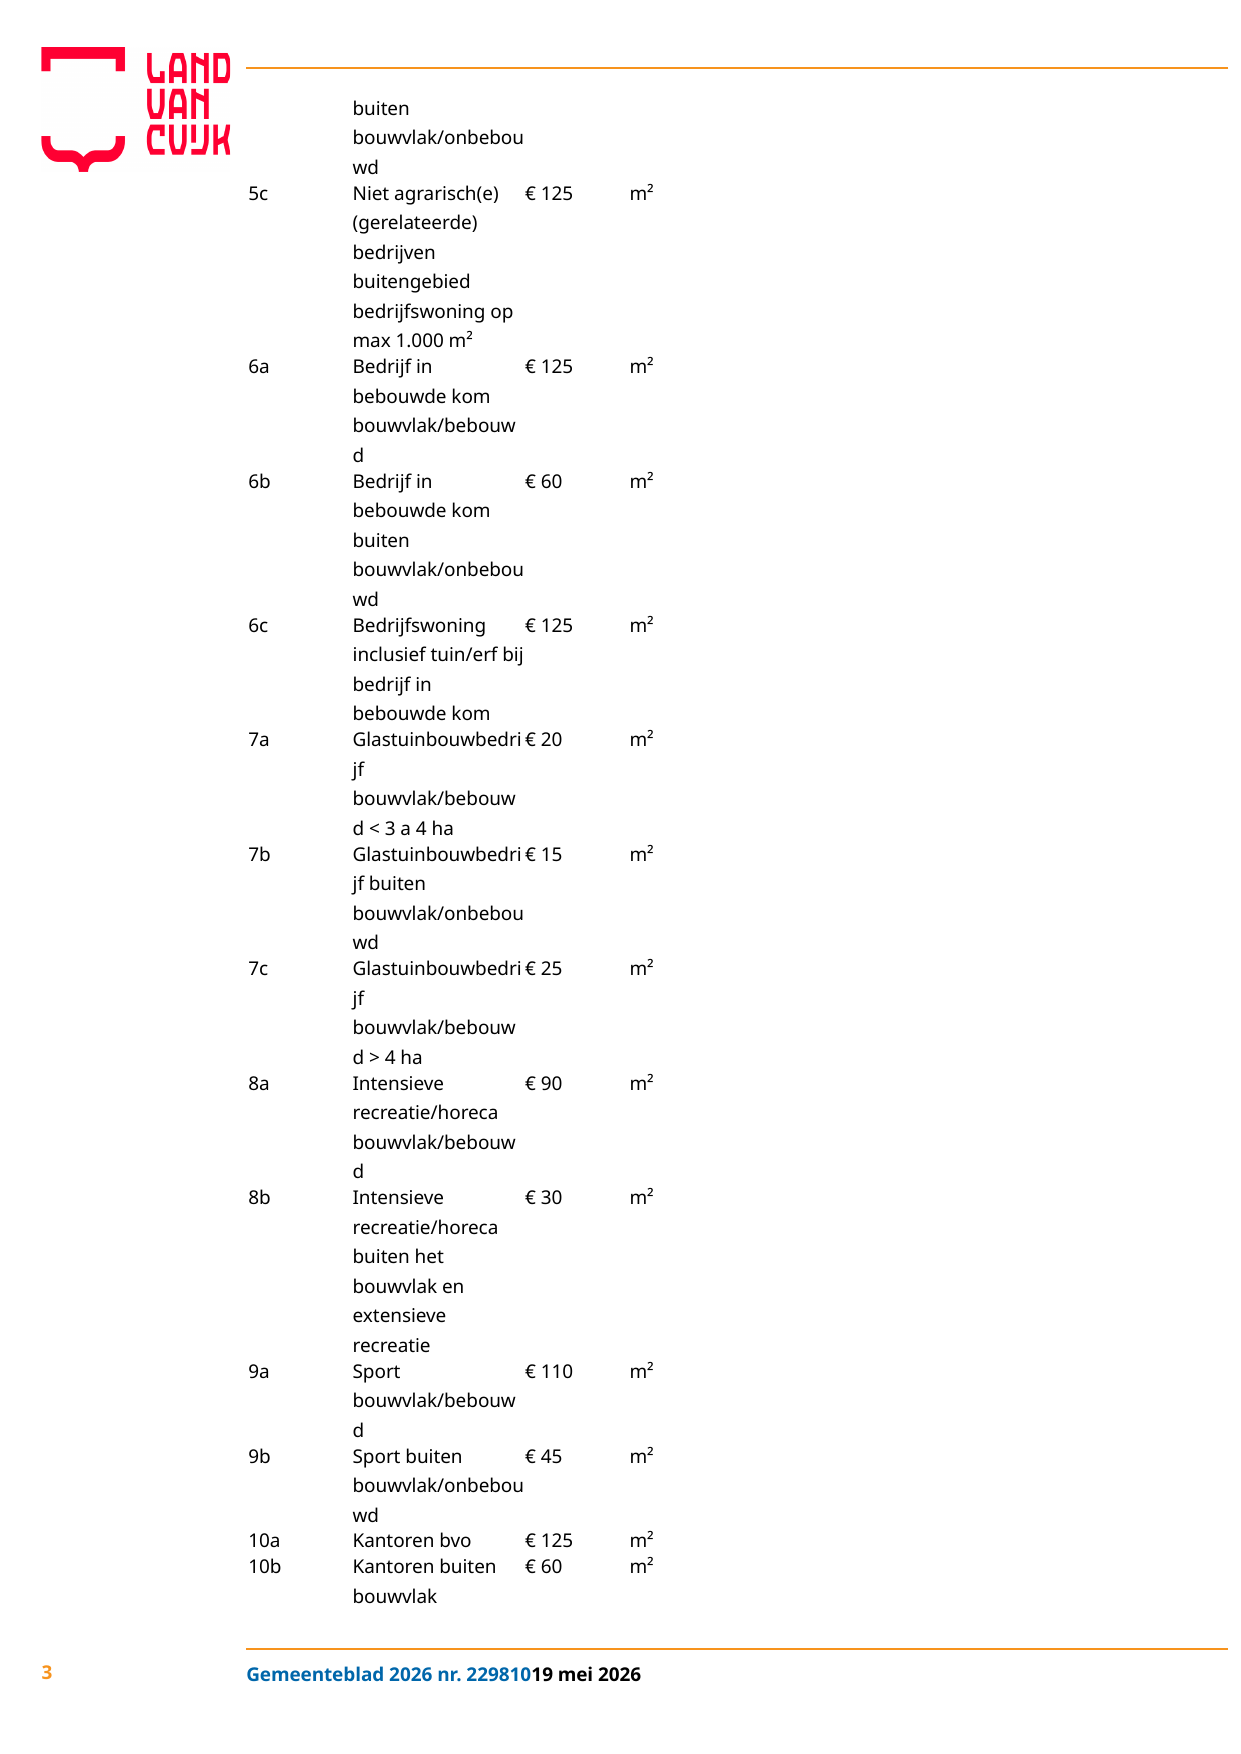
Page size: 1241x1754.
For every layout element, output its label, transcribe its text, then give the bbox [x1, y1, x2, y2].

table_cell [943, 1070, 1047, 1184]
table_cell m² [629, 726, 734, 841]
table_cell [1047, 1358, 1152, 1443]
table_cell € 15 [525, 841, 629, 955]
table_cell [943, 841, 1047, 955]
picture [41, 47, 231, 172]
table_cell [1047, 353, 1152, 468]
table_cell [734, 1443, 838, 1528]
table_cell [1047, 841, 1152, 955]
table_cell m² [629, 180, 734, 353]
table_cell [734, 180, 838, 353]
table_cell m² [629, 468, 734, 612]
table_cell [943, 95, 1047, 180]
table_cell [1047, 180, 1152, 353]
table_cell [734, 1184, 838, 1358]
table_cell [1047, 726, 1152, 841]
table_cell [1047, 612, 1152, 726]
table_cell [734, 353, 838, 468]
table_cell [838, 1528, 943, 1553]
table_cell [838, 612, 943, 726]
table_cell Kantoren bvo [353, 1528, 525, 1553]
table_cell € 30 [525, 1184, 629, 1358]
table_cell Niet agrarisch(e) (gerelateerde) bedrijven buitengebied bedrijfswoning op max 1.000 m² [353, 180, 525, 353]
table_cell [734, 1358, 838, 1443]
table_cell Kantoren buiten bouwvlak [353, 1554, 525, 1609]
table_cell m² [629, 1070, 734, 1184]
table_cell [1047, 1070, 1152, 1184]
table_cell [943, 612, 1047, 726]
table_cell Glastuinbouwbedrijf buiten bouwvlak/onbebouwd [353, 841, 525, 955]
table_cell [838, 1070, 943, 1184]
table_cell [248, 95, 352, 180]
table_cell € 125 [525, 612, 629, 726]
table_cell [943, 726, 1047, 841]
table_cell [734, 612, 838, 726]
table_cell € 45 [525, 1443, 629, 1528]
table_cell Bedrijf in bebouwde kom bouwvlak/bebouwd [353, 353, 525, 468]
table_cell [1047, 1528, 1152, 1553]
table_cell m² [629, 1358, 734, 1443]
table_cell m² [629, 612, 734, 726]
table_cell [734, 1070, 838, 1184]
table_cell [943, 353, 1047, 468]
table_cell 7b [248, 841, 352, 955]
table_cell [734, 955, 838, 1070]
table_cell € 60 [525, 1554, 629, 1609]
table_cell [943, 1184, 1047, 1358]
table_cell [943, 180, 1047, 353]
table_cell m² [629, 955, 734, 1070]
table_cell [734, 95, 838, 180]
table_cell [838, 95, 943, 180]
table_cell [838, 841, 943, 955]
table_cell [838, 353, 943, 468]
table_cell buiten bouwvlak/onbebouwd [353, 95, 525, 180]
table_cell 9a [248, 1358, 352, 1443]
table_cell [734, 841, 838, 955]
table_cell 8b [248, 1184, 352, 1358]
table_cell Glastuinbouwbedrijf bouwvlak/bebouwd > 4 ha [353, 955, 525, 1070]
table_cell [838, 468, 943, 612]
table_cell [838, 1184, 943, 1358]
table_cell € 60 [525, 468, 629, 612]
table_cell Sport buiten bouwvlak/onbebouwd [353, 1443, 525, 1528]
table_cell m² [629, 841, 734, 955]
table_cell [734, 1528, 838, 1553]
table_cell m² [629, 1184, 734, 1358]
table_cell 6b [248, 468, 352, 612]
table_cell € 125 [525, 180, 629, 353]
table_cell 9b [248, 1443, 352, 1528]
table_cell m² [629, 1443, 734, 1528]
table_cell [943, 1443, 1047, 1528]
table_cell m² [629, 353, 734, 468]
table_cell [1047, 1554, 1152, 1609]
table_cell € 20 [525, 726, 629, 841]
table_cell [838, 726, 943, 841]
table_cell Bedrijfswoning inclusief tuin/erf bij bedrijf in bebouwde kom [353, 612, 525, 726]
table_cell [629, 95, 734, 180]
table_cell [1047, 1443, 1152, 1528]
table_cell [943, 1358, 1047, 1443]
table_cell 6a [248, 353, 352, 468]
table_cell [943, 1554, 1047, 1609]
table_cell [943, 1528, 1047, 1553]
table_cell Glastuinbouwbedrijf bouwvlak/bebouwd < 3 a 4 ha [353, 726, 525, 841]
table_cell 7a [248, 726, 352, 841]
table_cell 10b [248, 1554, 352, 1609]
table_cell [734, 726, 838, 841]
table_cell [838, 1443, 943, 1528]
table_cell [734, 468, 838, 612]
table_cell 5c [248, 180, 352, 353]
table_cell Intensieve recreatie/horeca buiten het bouwvlak en extensieve recreatie [353, 1184, 525, 1358]
table_cell [1047, 95, 1152, 180]
table_cell m² [629, 1554, 734, 1609]
table_cell 8a [248, 1070, 352, 1184]
table_cell [838, 955, 943, 1070]
table_cell 10a [248, 1528, 352, 1553]
table_cell [734, 1554, 838, 1609]
table_cell € 25 [525, 955, 629, 1070]
table_cell 7c [248, 955, 352, 1070]
table_cell [1047, 468, 1152, 612]
table_cell [1047, 955, 1152, 1070]
table_cell m² [629, 1528, 734, 1553]
table_cell Sport bouwvlak/bebouwd [353, 1358, 525, 1443]
table_cell [838, 1554, 943, 1609]
table_cell 6c [248, 612, 352, 726]
table_cell [838, 180, 943, 353]
table_cell [838, 1358, 943, 1443]
table_cell Intensieve recreatie/horeca bouwvlak/bebouwd [353, 1070, 525, 1184]
table_cell [1047, 1184, 1152, 1358]
table_cell € 110 [525, 1358, 629, 1443]
table_cell € 125 [525, 353, 629, 468]
table_cell € 125 [525, 1528, 629, 1553]
table_cell [943, 468, 1047, 612]
table_cell Bedrijf in bebouwde kom buiten bouwvlak/onbebouwd [353, 468, 525, 612]
table_cell [943, 955, 1047, 1070]
table_cell € 90 [525, 1070, 629, 1184]
table_cell [525, 95, 629, 180]
